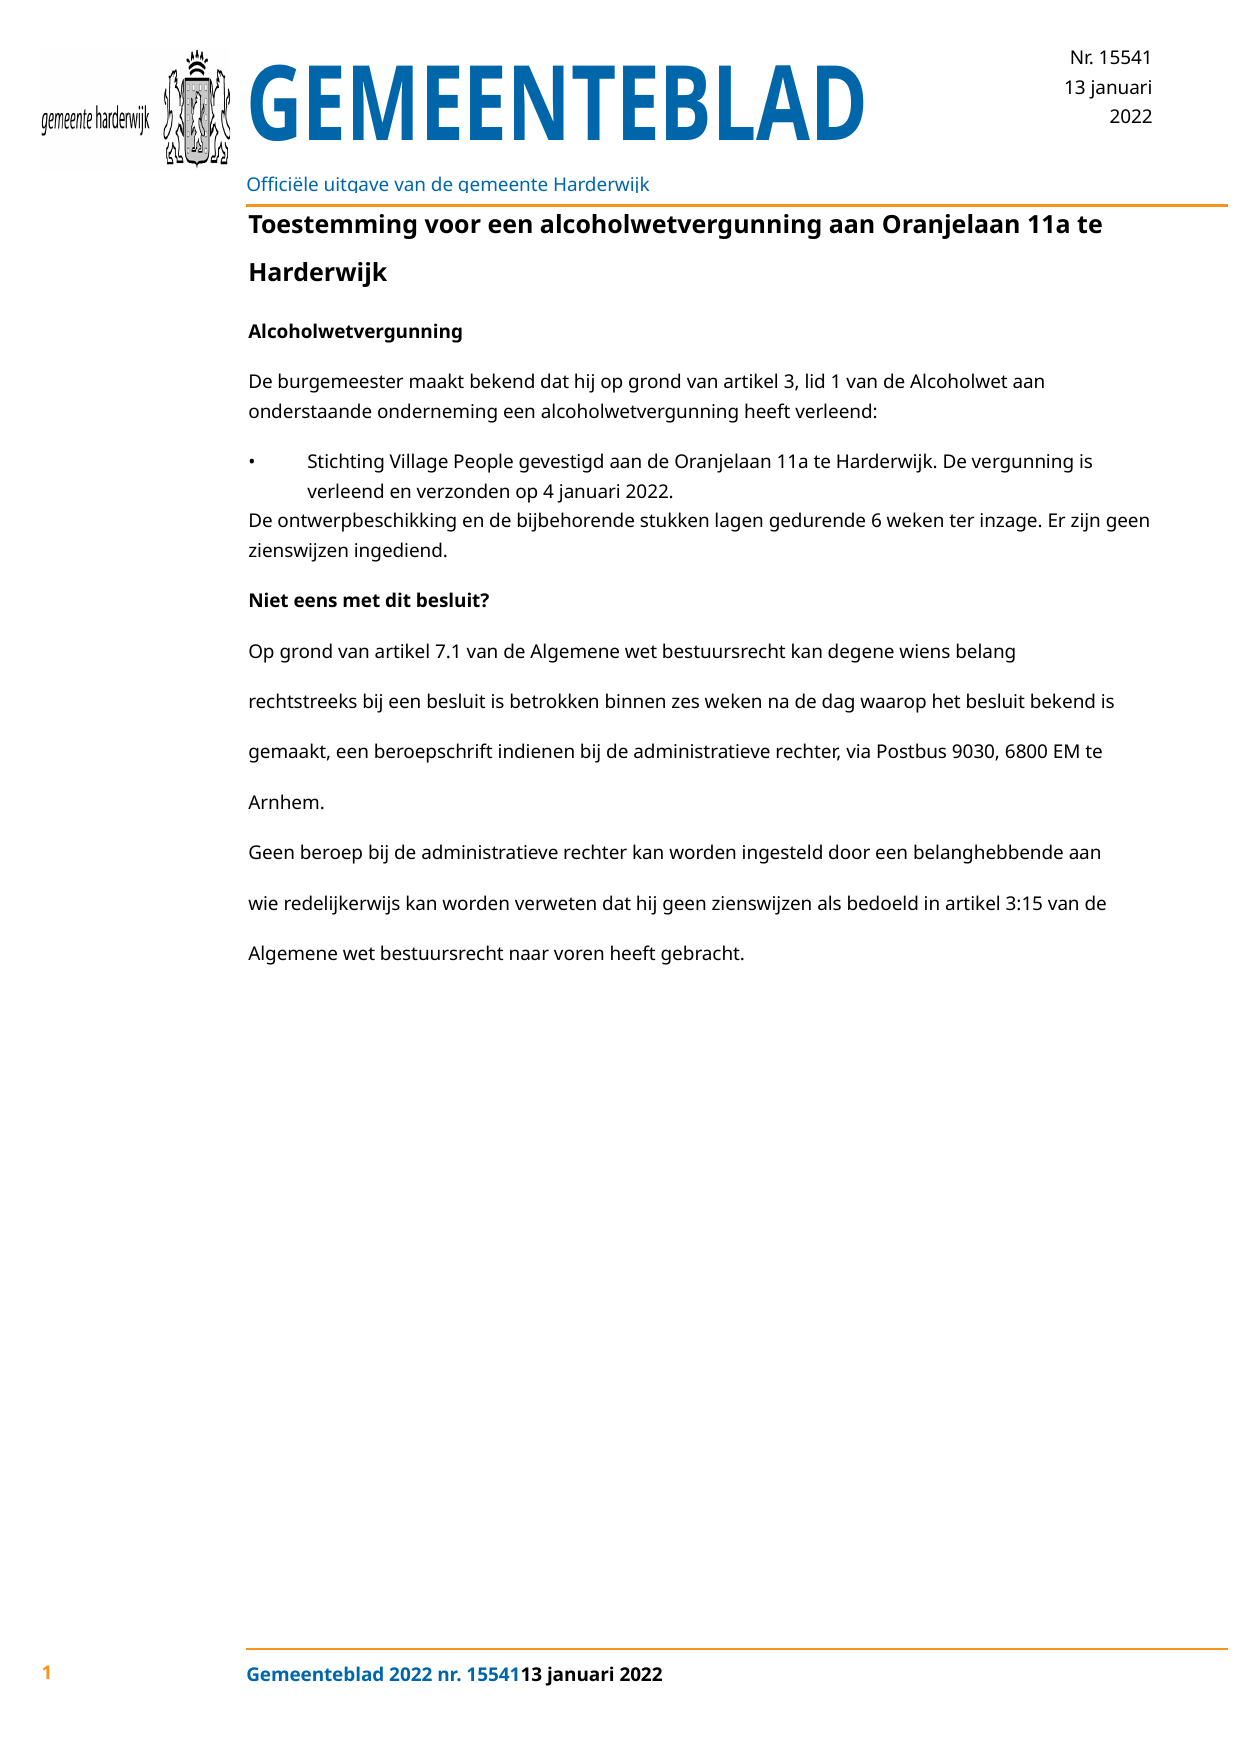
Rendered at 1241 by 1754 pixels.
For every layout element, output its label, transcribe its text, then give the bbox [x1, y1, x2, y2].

text Arnhem. [248, 789, 1152, 815]
text Geen beroep bij de administratieve rechter kan worden ingesteld door een belanghebbende aan [248, 839, 1152, 865]
text Toestemming voor een alcoholwetvergunning aan Oranjelaan 11a te Harderwijk [248, 207, 1152, 288]
text Algemene wet bestuursrecht naar voren heeft gebracht. [248, 940, 1152, 966]
text De ontwerpbeschikking en de bijbehorende stukken lagen gedurende 6 weken ter inzage. Er zijn geen zienswijzen ingediend. [248, 507, 1152, 563]
text wie redelijkerwijs kan worden verweten dat hij geen zienswijzen als bedoeld in artikel 3:15 van de [248, 890, 1152, 916]
text Op grond van artikel 7.1 van de Algemene wet bestuursrecht kan degene wiens belang [248, 638, 1152, 664]
list Stichting Village People gevestigd aan de Oranjelaan 11a te Harderwijk. De vergunning is verleend en verzonden op 4 januari 2022. [248, 448, 1152, 504]
text De burgemeester maakt bekend dat hij op grond van artikel 3, lid 1 van de Alcoholwet aan onderstaande onderneming een alcoholwetvergunning heeft verleend: [248, 368, 1152, 424]
text rechtstreeks bij een besluit is betrokken binnen zes weken na de dag waarop het besluit bekend is [248, 688, 1152, 714]
text Alcoholwetvergunning [248, 318, 1152, 344]
picture [41, 47, 231, 172]
text gemaakt, een beroepschrift indienen bij de administratieve rechter, via Postbus 9030, 6800 EM te [248, 739, 1152, 764]
text Niet eens met dit besluit? [248, 587, 1152, 613]
